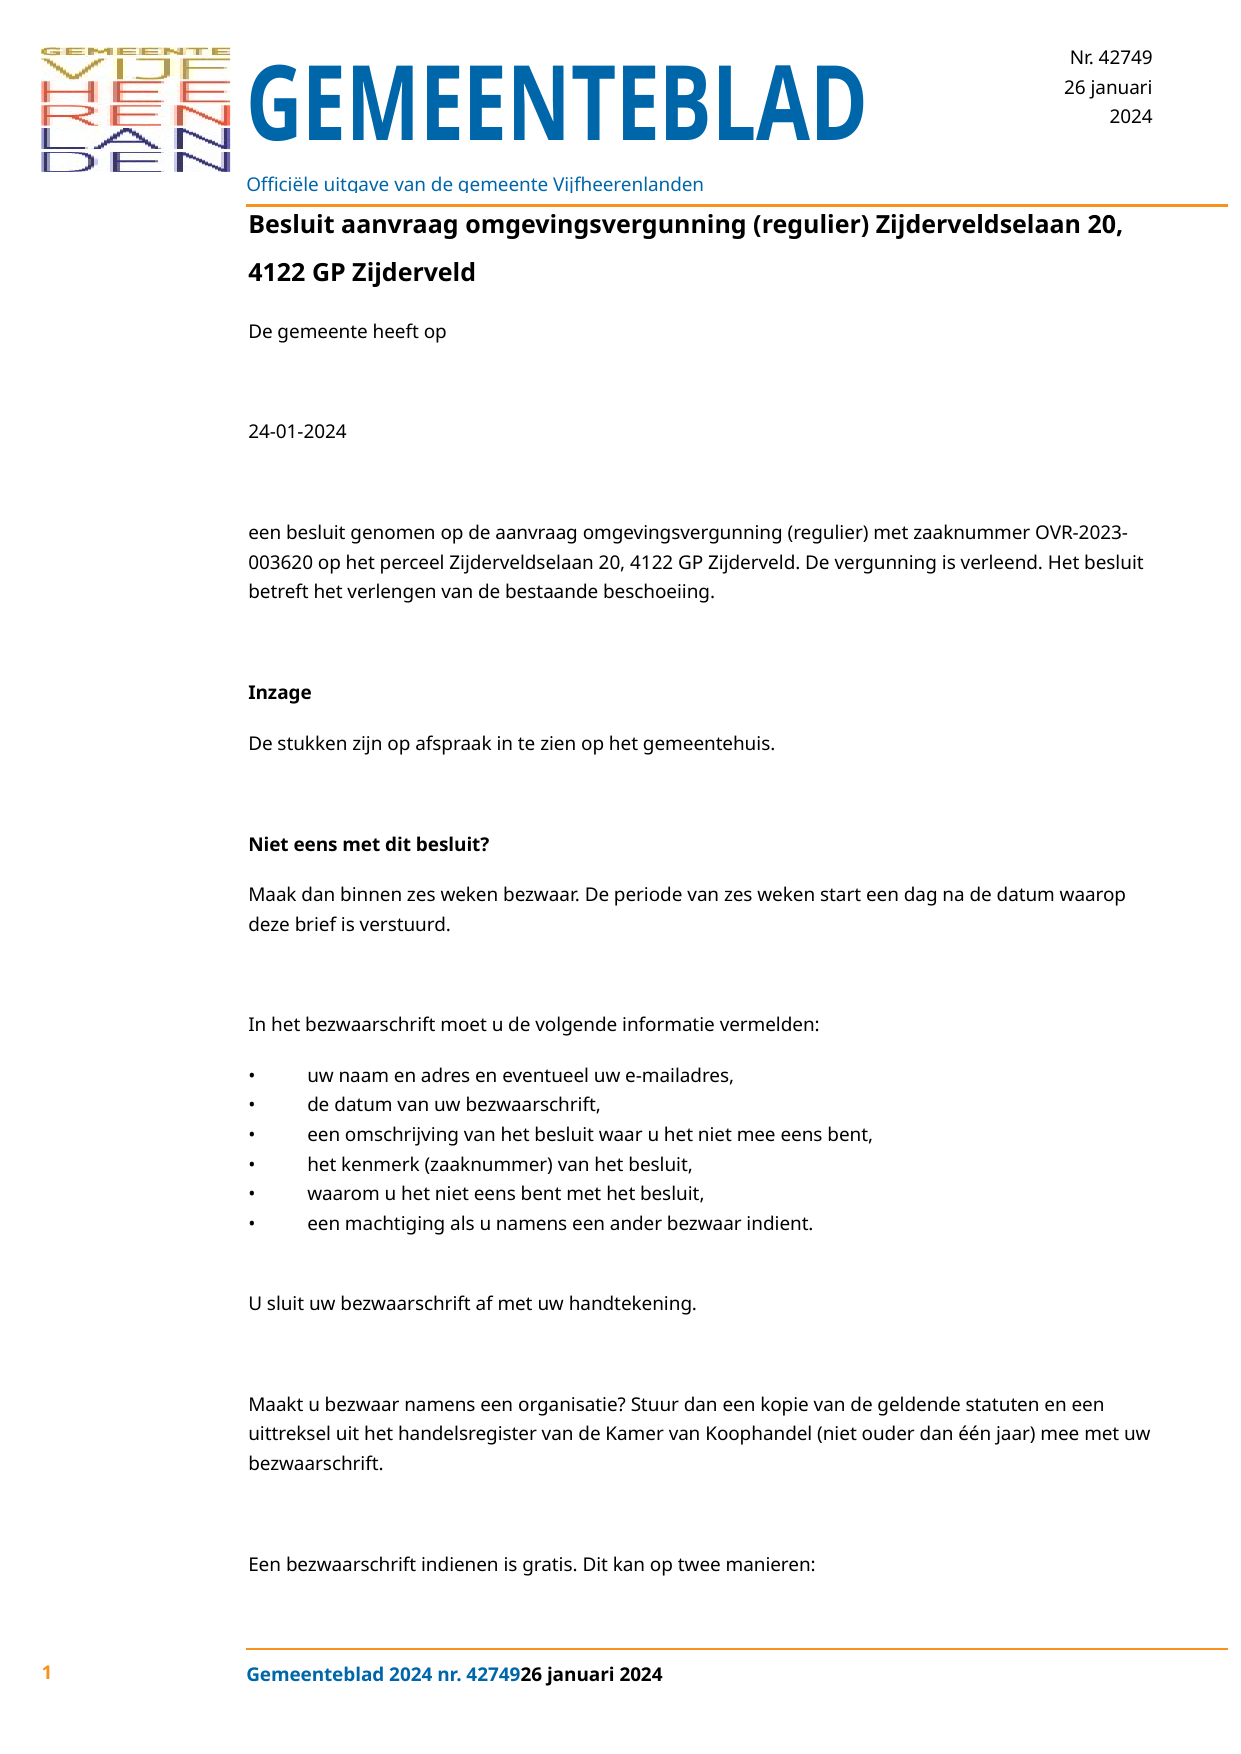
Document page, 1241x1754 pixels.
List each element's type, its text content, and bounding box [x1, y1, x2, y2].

text Een bezwaarschrift indienen is gratis. Dit kan op twee manieren: [248, 1551, 1152, 1577]
list een omschrijving van het besluit waar u het niet mee eens bent, [248, 1121, 1152, 1147]
list het kenmerk (zaaknummer) van het besluit, [248, 1151, 1152, 1177]
text In het bezwaarschrift moet u de volgende informatie vermelden: [248, 1012, 1152, 1037]
picture [41, 47, 231, 172]
text een besluit genomen op de aanvraag omgevingsvergunning (regulier) met zaaknummer OVR-2023-003620 op het perceel Zijderveldselaan 20, 4122 GP Zijderveld. De vergunning is verleend. Het besluit betreft het verlengen van de bestaande beschoeiing. [248, 519, 1152, 604]
text Maakt u bezwaar namens een organisatie? Stuur dan een kopie van de geldende statuten en een uittreksel uit het handelsregister van de Kamer van Koophandel (niet ouder dan één jaar) mee met uw bezwaarschrift. [248, 1391, 1152, 1476]
text Niet eens met dit besluit? [248, 831, 1152, 857]
list uw naam en adres en eventueel uw e-mailadres, [248, 1062, 1152, 1088]
text Inzage [248, 679, 1152, 705]
text U sluit uw bezwaarschrift af met uw handtekening. [248, 1290, 1152, 1316]
text De stukken zijn op afspraak in te zien op het gemeentehuis. [248, 730, 1152, 756]
text Maak dan binnen zes weken bezwaar. De periode van zes weken start een dag na de datum waarop deze brief is verstuurd. [248, 881, 1152, 937]
list de datum van uw bezwaarschrift, [248, 1092, 1152, 1117]
list waarom u het niet eens bent met het besluit, [248, 1180, 1152, 1206]
list een machtiging als u namens een ander bezwaar indient. [248, 1210, 1152, 1236]
text 24-01-2024 [248, 419, 1152, 444]
text Besluit aanvraag omgevingsvergunning (regulier) Zijderveldselaan 20, 4122 GP Zijderveld [248, 207, 1152, 288]
text De gemeente heeft op [248, 318, 1152, 344]
